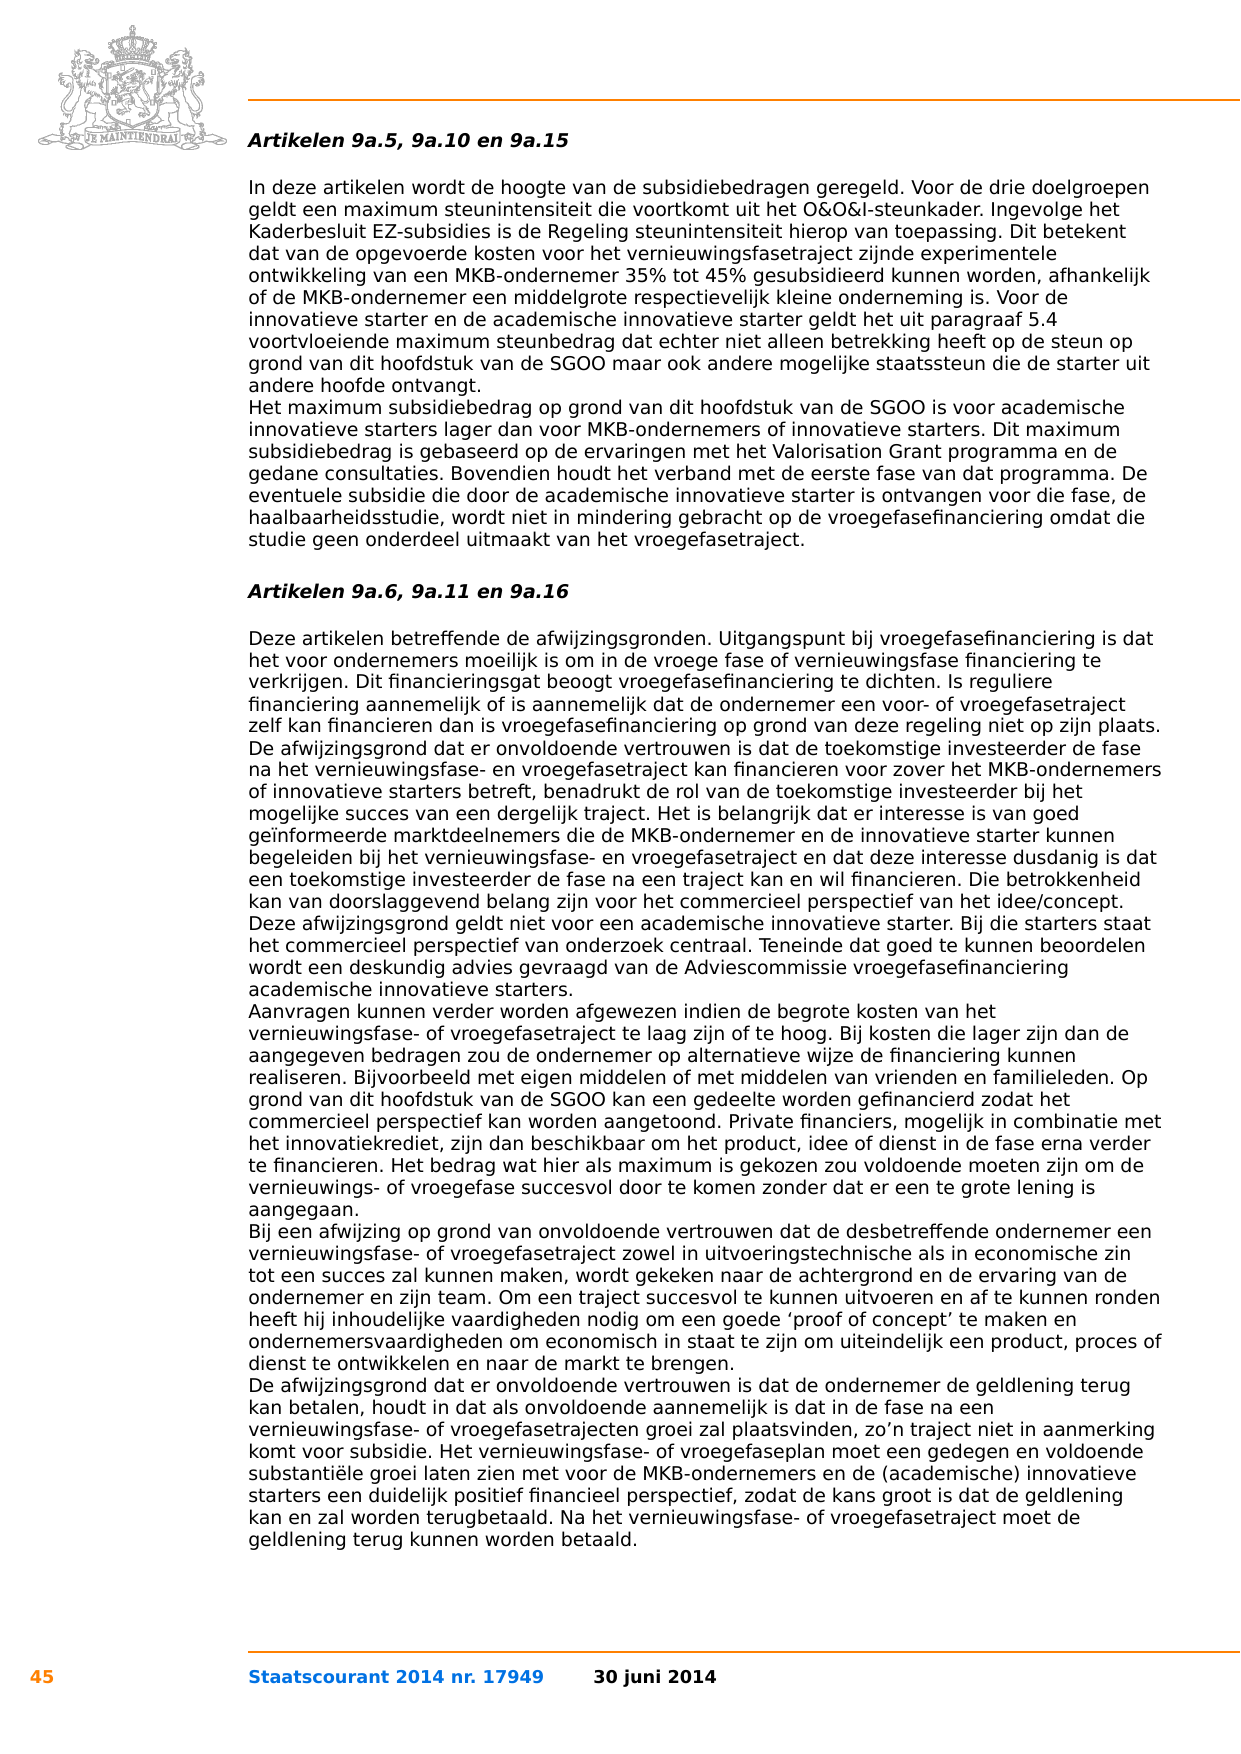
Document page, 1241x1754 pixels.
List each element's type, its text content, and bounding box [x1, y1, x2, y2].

text Aanvragen kunnen verder worden afgewezen indien de begrote kosten van het vernieuwingsfase- of vroegefasetraject te laag zijn of te hoog. Bij kosten die lager zijn dan de aangegeven bedragen zou de ondernemer op alternatieve wijze de financiering kunnen realiseren. Bijvoorbeeld met eigen middelen of met middelen van vrienden en familieleden. Op grond van dit hoofdstuk van de SGOO kan een gedeelte worden gefinancierd zodat het commercieel perspectief kan worden aangetoond. Private financiers, mogelijk in combinatie met het innovatiekrediet, zijn dan beschikbaar om het product, idee of dienst in de fase erna verder te financieren. Het bedrag wat hier als maximum is gekozen zou voldoende moeten zijn om de vernieuwings- of vroegefase succesvol door te komen zonder dat er een te grote lening is aangegaan. [248, 1001, 1163, 1221]
text De afwijzingsgrond dat er onvoldoende vertrouwen is dat de ondernemer de geldlening terug kan betalen, houdt in dat als onvoldoende aannemelijk is dat in de fase na een vernieuwingsfase- of vroegefasetrajecten groei zal plaatsvinden, zo’n traject niet in aanmerking komt voor subsidie. Het vernieuwingsfase- of vroegefaseplan moet een gedegen en voldoende substantiële groei laten zien met voor de MKB-ondernemers en de (academische) innovatieve starters een duidelijk positief financieel perspectief, zodat de kans groot is dat de geldlening kan en zal worden terugbetaald. Na het vernieuwingsfase- of vroegefasetraject moet de geldlening terug kunnen worden betaald. [248, 1375, 1163, 1551]
text De afwijzingsgrond dat er onvoldoende vertrouwen is dat de toekomstige investeerder de fase na het vernieuwingsfase- en vroegefasetraject kan financieren voor zover het MKB-ondernemers of innovatieve starters betreft, benadrukt de rol van de toekomstige investeerder bij het mogelijke succes van een dergelijk traject. Het is belangrijk dat er interesse is van goed geïnformeerde marktdeelnemers die de MKB-ondernemer en de innovatieve starter kunnen begeleiden bij het vernieuwingsfase- en vroegefasetraject en dat deze interesse dusdanig is dat een toekomstige investeerder de fase na een traject kan en wil financieren. Die betrokkenheid kan van doorslaggevend belang zijn voor het commercieel perspectief van het idee/concept. Deze afwijzingsgrond geldt niet voor een academische innovatieve starter. Bij die starters staat het commercieel perspectief van onderzoek centraal. Teneinde dat goed te kunnen beoordelen wordt een deskundig advies gevraagd van de Adviescommissie vroegefasefinanciering academische innovatieve starters. [248, 737, 1163, 1001]
text Bij een afwijzing op grond van onvoldoende vertrouwen dat de desbetreffende ondernemer een vernieuwingsfase- of vroegefasetraject zowel in uitvoeringstechnische als in economische zin tot een succes zal kunnen maken, wordt gekeken naar de achtergrond en de ervaring van de ondernemer en zijn team. Om een traject succesvol te kunnen uitvoeren en af te kunnen ronden heeft hij inhoudelijke vaardigheden nodig om een goede ‘proof of concept’ te maken en ondernemersvaardigheden om economisch in staat te zijn om uiteindelijk een product, proces of dienst te ontwikkelen en naar de markt te brengen. [248, 1221, 1163, 1375]
subtitle Artikelen 9a.5, 9a.10 en 9a.15 [248, 130, 1163, 152]
text Het maximum subsidiebedrag op grond van dit hoofdstuk van de SGOO is voor academische innovatieve starters lager dan voor MKB-ondernemers of innovatieve starters. Dit maximum subsidiebedrag is gebaseerd op de ervaringen met het Valorisation Grant programma en de gedane consultaties. Bovendien houdt het verband met de eerste fase van dat programma. De eventuele subsidie die door de academische innovatieve starter is ontvangen voor die fase, de haalbaarheidsstudie, wordt niet in mindering gebracht op de vroegefasefinanciering omdat die studie geen onderdeel uitmaakt van het vroegefasetraject. [248, 397, 1163, 551]
text Deze artikelen betreffende de afwijzingsgronden. Uitgangspunt bij vroegefasefinanciering is dat het voor ondernemers moeilijk is om in de vroege fase of vernieuwingsfase financiering te verkrijgen. Dit financieringsgat beoogt vroegefasefinanciering te dichten. Is reguliere financiering aannemelijk of is aannemelijk dat de ondernemer een voor- of vroegefasetraject zelf kan financieren dan is vroegefasefinanciering op grond van deze regeling niet op zijn plaats. [248, 627, 1163, 737]
subtitle Artikelen 9a.6, 9a.11 en 9a.16 [248, 581, 1163, 602]
text In deze artikelen wordt de hoogte van de subsidiebedragen geregeld. Voor de drie doelgroepen geldt een maximum steunintensiteit die voortkomt uit het O&O&I-steunkader. Ingevolge het Kaderbesluit EZ-subsidies is de Regeling steunintensiteit hierop van toepassing. Dit betekent dat van de opgevoerde kosten voor het vernieuwingsfasetraject zijnde experimentele ontwikkeling van een MKB-ondernemer 35% tot 45% gesubsidieerd kunnen worden, afhankelijk of de MKB-ondernemer een middelgrote respectievelijk kleine onderneming is. Voor de innovatieve starter en de academische innovatieve starter geldt het uit paragraaf 5.4 voortvloeiende maximum steunbedrag dat echter niet alleen betrekking heeft op de steun op grond van dit hoofdstuk van de SGOO maar ook andere mogelijke staatssteun die de starter uit andere hoofde ontvangt. [248, 177, 1163, 397]
picture [38, 25, 227, 150]
